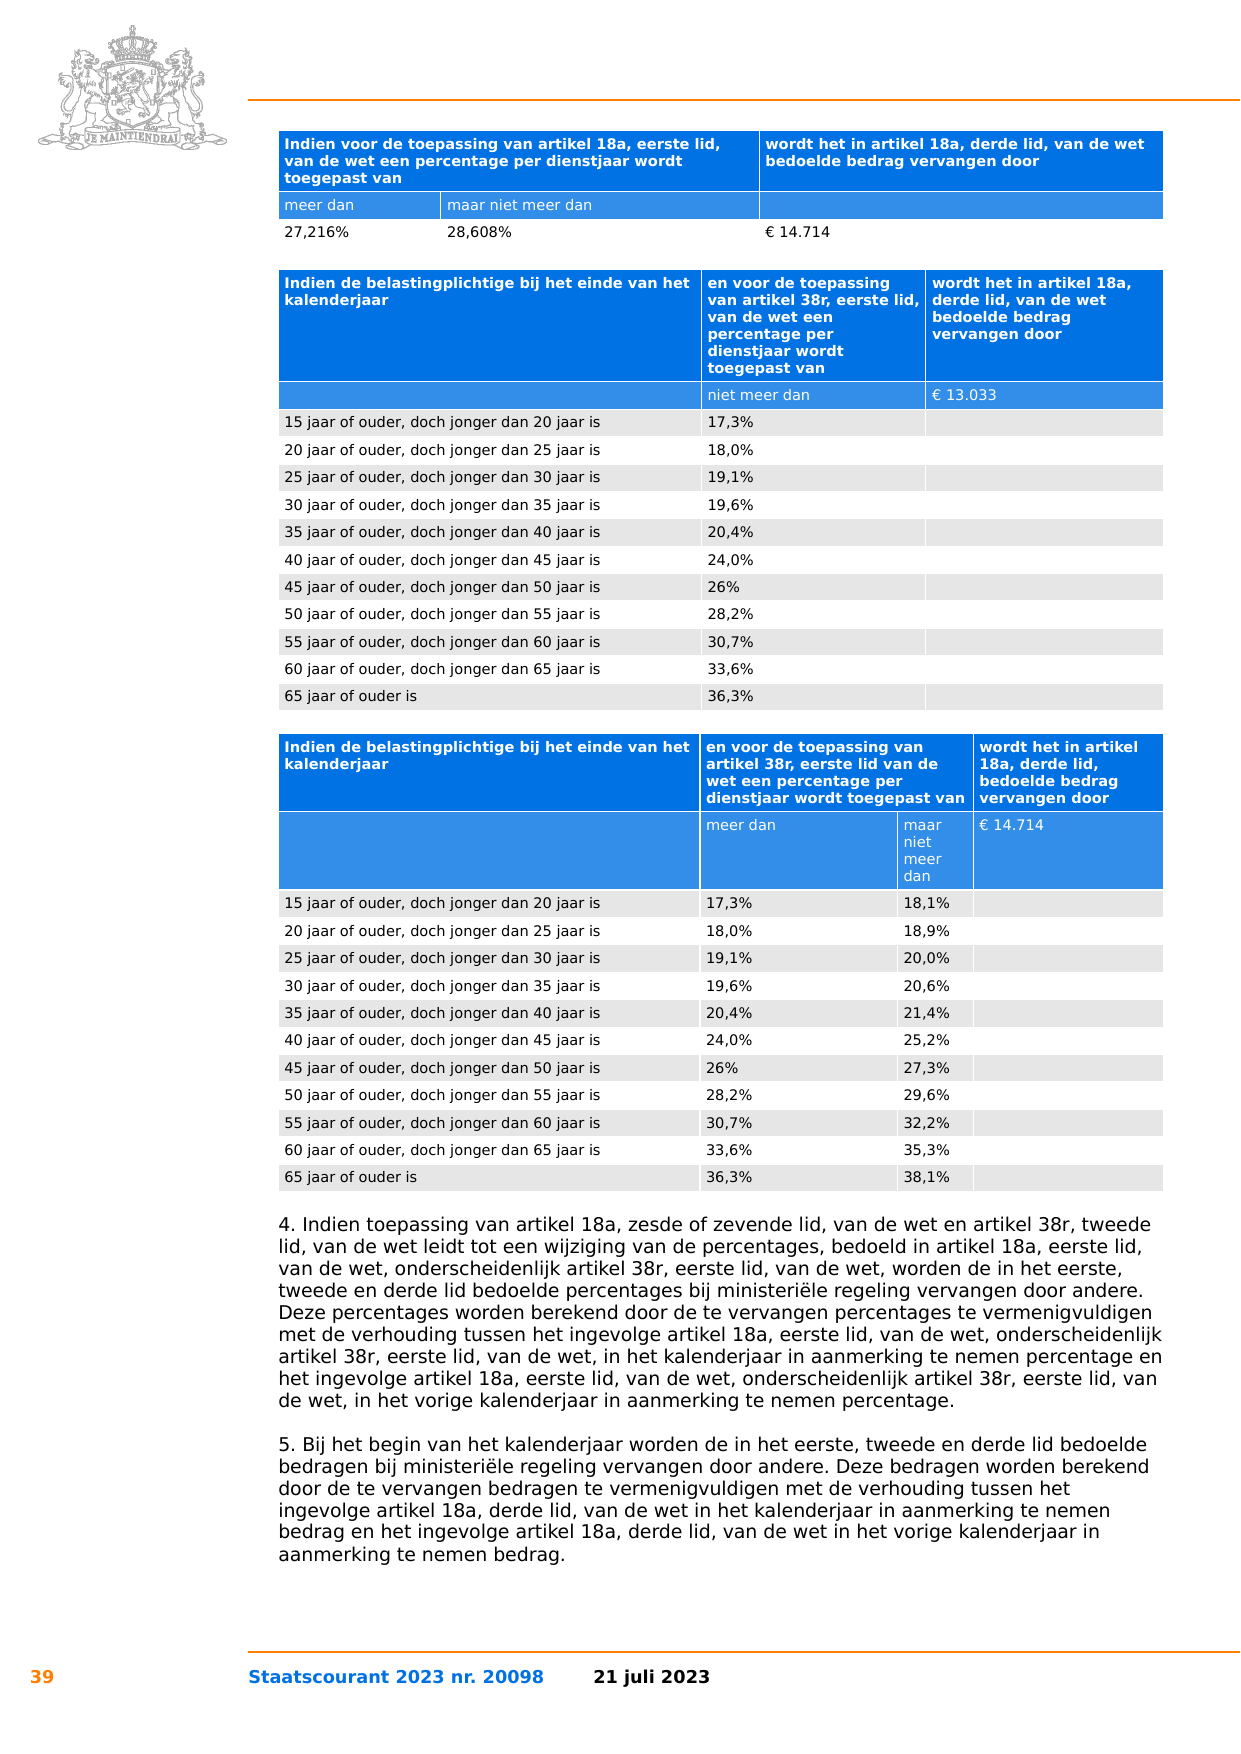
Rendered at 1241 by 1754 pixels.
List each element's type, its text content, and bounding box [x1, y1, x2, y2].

table_cell [974, 973, 1163, 999]
table_header wordt het in artikel 18a, derde lid, bedoelde bedrag vervangen door [974, 734, 1163, 811]
table_cell 65 jaar of ouder is [279, 1165, 699, 1191]
table_cell [926, 410, 1163, 436]
table_cell 29,6% [898, 1083, 973, 1109]
table_cell 20,6% [898, 973, 973, 999]
table_cell 30 jaar of ouder, doch jonger dan 35 jaar is [279, 492, 701, 518]
table_cell 20 jaar of ouder, doch jonger dan 25 jaar is [279, 437, 701, 463]
table_cell 20,0% [898, 945, 973, 972]
table_header en voor de toepassing van artikel 38r, eerste lid, van de wet een percentage per dienstjaar wordt toegepast van [702, 270, 925, 381]
table_cell maar niet meer dan [441, 192, 759, 219]
table_cell 26% [701, 1055, 897, 1081]
table_cell € 13.033 [926, 382, 1163, 409]
table_cell [279, 812, 699, 889]
table_cell 60 jaar of ouder, doch jonger dan 65 jaar is [279, 1137, 699, 1163]
table_cell 33,6% [701, 1137, 897, 1163]
table_header wordt het in artikel 18a, derde lid, van de wet bedoelde bedrag vervangen door [926, 270, 1163, 381]
table_cell [974, 1083, 1163, 1109]
table_cell 65 jaar of ouder is [279, 684, 701, 710]
table_cell 18,0% [702, 437, 925, 463]
table_cell 17,3% [701, 891, 897, 917]
table_cell maar niet meer dan [898, 812, 973, 889]
table_cell 18,1% [898, 891, 973, 917]
table_cell [926, 492, 1163, 518]
table_cell 19,1% [701, 945, 897, 972]
table_cell [974, 1028, 1163, 1054]
table_cell [974, 945, 1163, 972]
table_cell 32,2% [898, 1110, 973, 1136]
table_cell 36,3% [701, 1165, 897, 1191]
table_cell [974, 891, 1163, 917]
table_header en voor de toepassing van artikel 38r, eerste lid van de wet een percentage per dienstjaar wordt toegepast van [701, 734, 973, 811]
table_cell [974, 1137, 1163, 1163]
table_cell 25 jaar of ouder, doch jonger dan 30 jaar is [279, 465, 701, 491]
table_cell 20 jaar of ouder, doch jonger dan 25 jaar is [279, 918, 699, 944]
table_cell 30,7% [701, 1110, 897, 1136]
table_cell 35 jaar of ouder, doch jonger dan 40 jaar is [279, 1000, 699, 1027]
table_cell 35 jaar of ouder, doch jonger dan 40 jaar is [279, 519, 701, 546]
table_cell 28,2% [702, 601, 925, 628]
table_cell [974, 1055, 1163, 1081]
table_cell 45 jaar of ouder, doch jonger dan 50 jaar is [279, 574, 701, 600]
table_cell 50 jaar of ouder, doch jonger dan 55 jaar is [279, 1083, 699, 1109]
table_cell 15 jaar of ouder, doch jonger dan 20 jaar is [279, 410, 701, 436]
table_header Indien de belastingplichtige bij het einde van het kalenderjaar [279, 734, 699, 811]
table_cell 33,6% [702, 656, 925, 683]
table_cell 20,4% [701, 1000, 897, 1027]
table_cell [926, 547, 1163, 573]
table_cell 26% [702, 574, 925, 600]
table_cell [760, 192, 1163, 219]
table_cell 30,7% [702, 629, 925, 655]
table_cell 55 jaar of ouder, doch jonger dan 60 jaar is [279, 1110, 699, 1136]
table_cell 24,0% [702, 547, 925, 573]
table_cell 40 jaar of ouder, doch jonger dan 45 jaar is [279, 1028, 699, 1054]
table_cell 25,2% [898, 1028, 973, 1054]
table_cell 25 jaar of ouder, doch jonger dan 30 jaar is [279, 945, 699, 972]
table_cell [974, 1165, 1163, 1191]
text 5. Bij het begin van het kalenderjaar worden de in het eerste, tweede en derde lid bedoelde bedragen bij ministeriële regeling vervangen door andere. Deze bedragen worden berekend door de te vervangen bedragen te vermenigvuldigen met de verhouding tussen het ingevolge artikel 18a, derde lid, van de wet in het kalenderjaar in aanmerking te nemen bedrag en het ingevolge artikel 18a, derde lid, van de wet in het vorige kalenderjaar in aanmerking te nemen bedrag. [278, 1433, 1163, 1565]
table_cell [279, 382, 701, 409]
text 4. Indien toepassing van artikel 18a, zesde of zevende lid, van de wet en artikel 38r, tweede lid, van de wet leidt tot een wijziging van de percentages, bedoeld in artikel 18a, eerste lid, van de wet, onderscheidenlijk artikel 38r, eerste lid, van de wet, worden de in het eerste, tweede en derde lid bedoelde percentages bij ministeriële regeling vervangen door andere. Deze percentages worden berekend door de te vervangen percentages te vermenigvuldigen met de verhouding tussen het ingevolge artikel 18a, eerste lid, van de wet, onderscheidenlijk artikel 38r, eerste lid, van de wet, in het kalenderjaar in aanmerking te nemen percentage en het ingevolge artikel 18a, eerste lid, van de wet, onderscheidenlijk artikel 38r, eerste lid, van de wet, in het vorige kalenderjaar in aanmerking te nemen percentage. [278, 1214, 1163, 1412]
table_cell 40 jaar of ouder, doch jonger dan 45 jaar is [279, 547, 701, 573]
table_cell 38,1% [898, 1165, 973, 1191]
table_cell [926, 601, 1163, 628]
table_cell 55 jaar of ouder, doch jonger dan 60 jaar is [279, 629, 701, 655]
table_cell 50 jaar of ouder, doch jonger dan 55 jaar is [279, 601, 701, 628]
table_cell 60 jaar of ouder, doch jonger dan 65 jaar is [279, 656, 701, 683]
table_cell € 14.714 [974, 812, 1163, 889]
table_cell [926, 574, 1163, 600]
table_header wordt het in artikel 18a, derde lid, van de wet bedoelde bedrag vervangen door [760, 131, 1163, 191]
table_cell 45 jaar of ouder, doch jonger dan 50 jaar is [279, 1055, 699, 1081]
table_cell 36,3% [702, 684, 925, 710]
table_cell [926, 437, 1163, 463]
table_cell 15 jaar of ouder, doch jonger dan 20 jaar is [279, 891, 699, 917]
table_cell 28,608% [441, 220, 759, 246]
table_cell 18,0% [701, 918, 897, 944]
table_cell meer dan [701, 812, 897, 889]
table_cell meer dan [279, 192, 440, 219]
table_cell 20,4% [702, 519, 925, 546]
table_cell 18,9% [898, 918, 973, 944]
table_cell 24,0% [701, 1028, 897, 1054]
table_cell 21,4% [898, 1000, 973, 1027]
table_cell [974, 1000, 1163, 1027]
table_cell 17,3% [702, 410, 925, 436]
table_cell [926, 519, 1163, 546]
table_cell 27,3% [898, 1055, 973, 1081]
table_cell [926, 629, 1163, 655]
table_header Indien de belastingplichtige bij het einde van het kalenderjaar [279, 270, 701, 381]
table_cell [926, 656, 1163, 683]
table_cell € 14.714 [760, 220, 1163, 246]
table_header Indien voor de toepassing van artikel 18a, eerste lid, van de wet een percentage per dienstjaar wordt toegepast van [279, 131, 759, 191]
table_cell 35,3% [898, 1137, 973, 1163]
picture [38, 25, 227, 150]
table_cell 28,2% [701, 1083, 897, 1109]
table_cell 19,6% [701, 973, 897, 999]
table_cell 19,1% [702, 465, 925, 491]
table_cell [974, 1110, 1163, 1136]
table_cell [926, 684, 1163, 710]
table_cell [926, 465, 1163, 491]
table_cell 27,216% [279, 220, 440, 246]
table_cell niet meer dan [702, 382, 925, 409]
table_cell [974, 918, 1163, 944]
table_cell 19,6% [702, 492, 925, 518]
table_cell 30 jaar of ouder, doch jonger dan 35 jaar is [279, 973, 699, 999]
